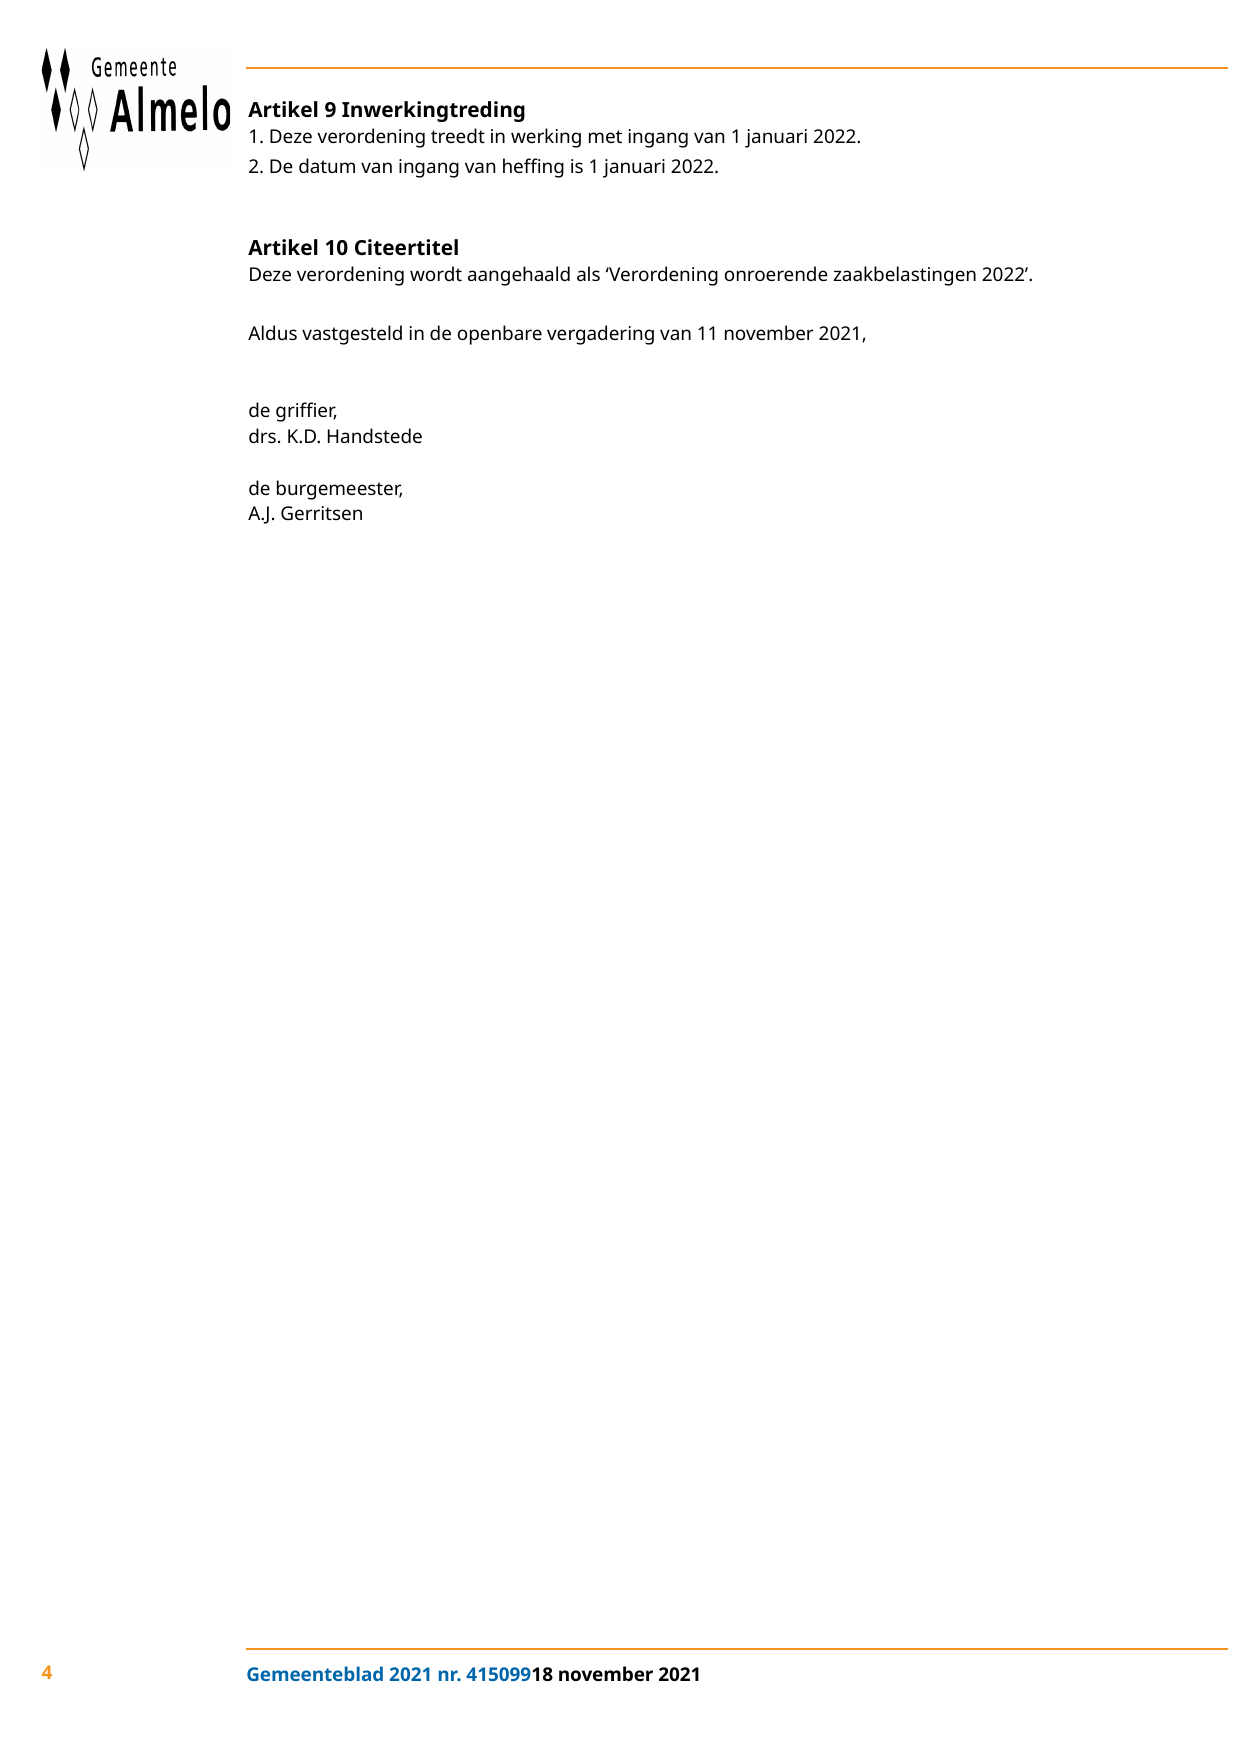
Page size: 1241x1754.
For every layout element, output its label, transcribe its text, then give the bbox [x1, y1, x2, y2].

text 2. De datum van ingang van heffing is 1 januari 2022. [248, 153, 1152, 178]
text A.J. Gerritsen [248, 501, 1152, 526]
text drs. K.D. Handstede [248, 423, 1152, 449]
picture [41, 47, 231, 172]
text de burgemeester, [248, 475, 1152, 501]
text Deze verordening wordt aangehaald als ‘Verordening onroerende zaakbelastingen 2022’. [248, 261, 1152, 287]
text de griffier, [248, 398, 1152, 423]
text Aldus vastgesteld in de openbare vergadering van 11 november 2021, [248, 320, 1152, 346]
text Artikel 9 Inwerkingtreding [248, 95, 1152, 123]
text Artikel 10 Citeertitel [248, 233, 1152, 261]
text 1. Deze verordening treedt in werking met ingang van 1 januari 2022. [248, 123, 1152, 149]
